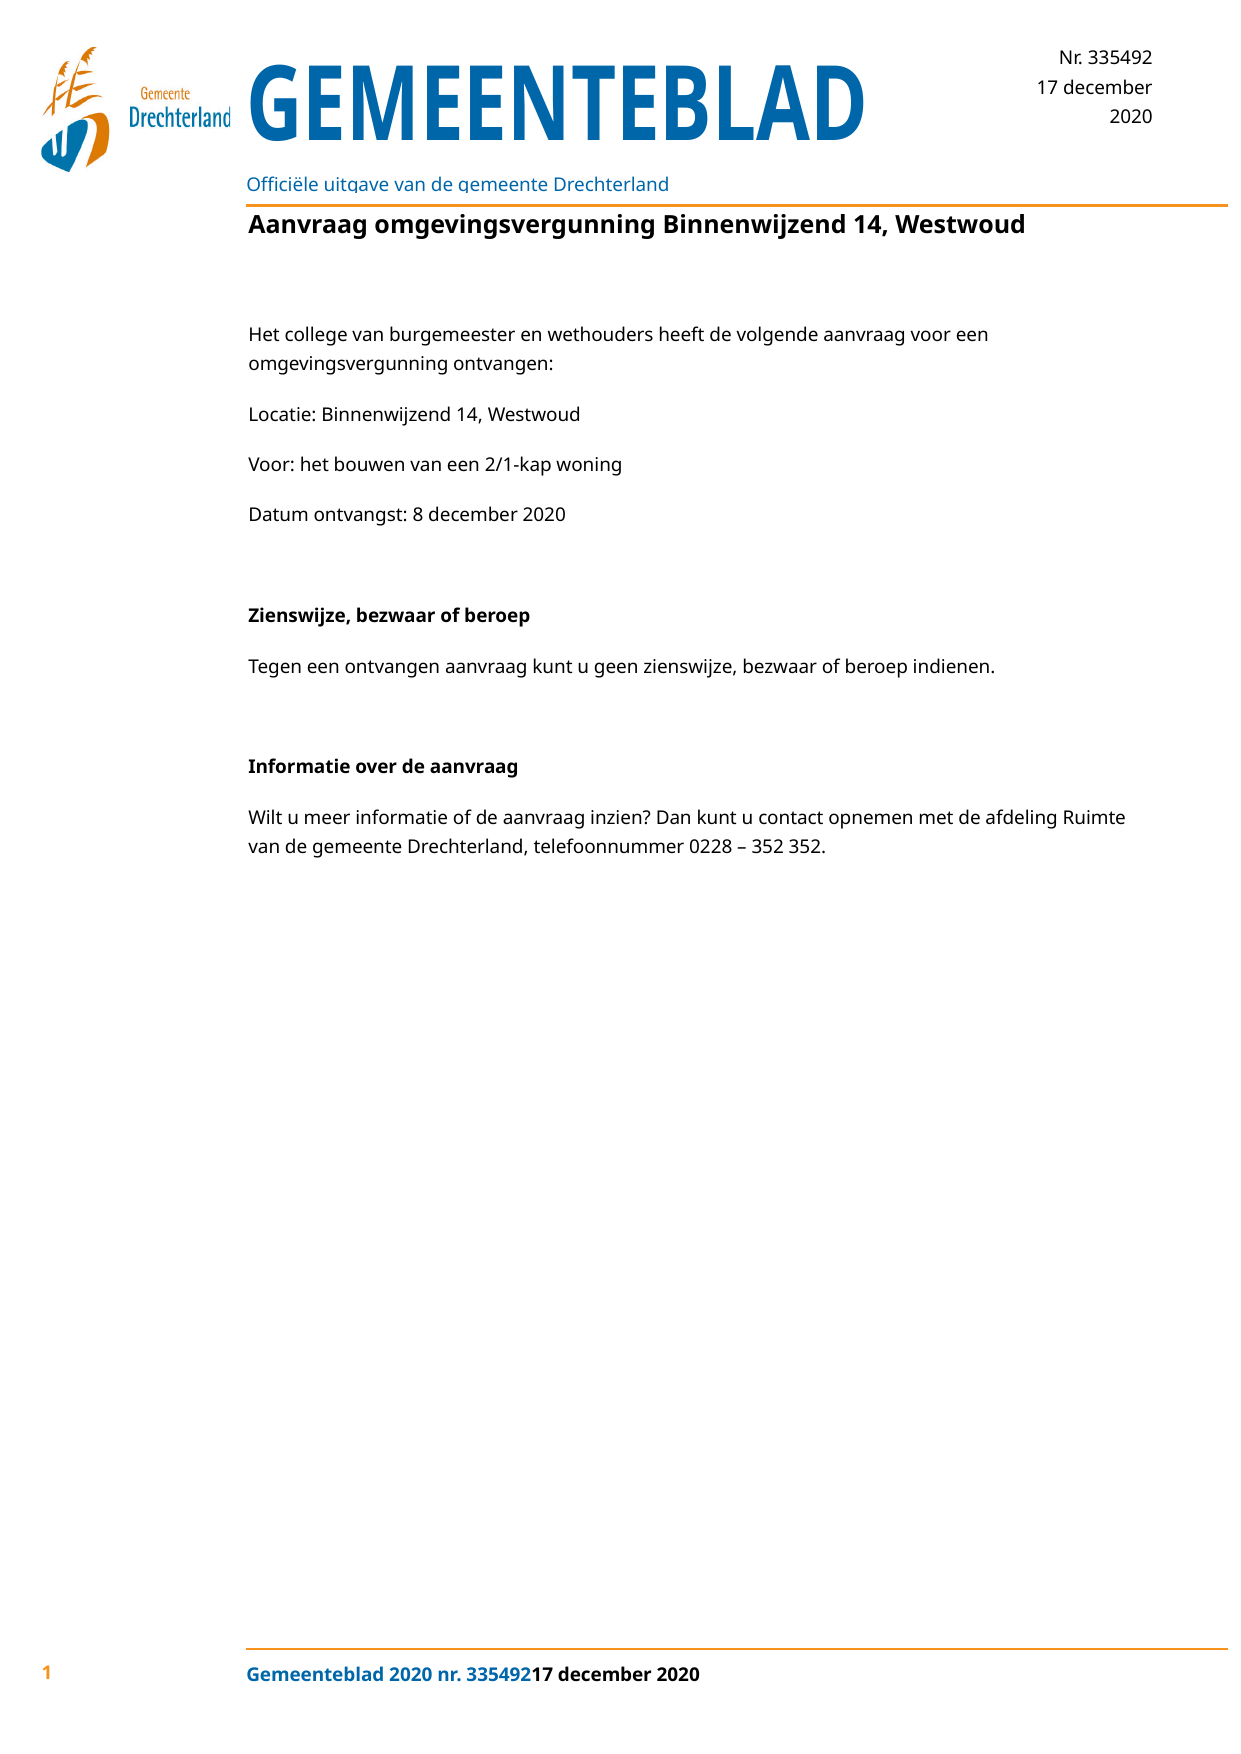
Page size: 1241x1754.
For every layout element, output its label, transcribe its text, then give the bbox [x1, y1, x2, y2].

text Locatie: Binnenwijzend 14, Westwoud [248, 401, 1152, 426]
picture [41, 158, 64, 172]
picture [41, 47, 231, 172]
text Tegen een ontvangen aanvraag kunt u geen zienswijze, bezwaar of beroep indienen. [248, 653, 1152, 678]
text Wilt u meer informatie of de aanvraag inzien? Dan kunt u contact opnemen met de afdeling Ruimte van de gemeente Drechterland, telefoonnummer 0228 – 352 352. [248, 804, 1152, 859]
picture [226, 115, 231, 124]
text Voor: het bouwen van een 2/1-kap woning [248, 451, 1152, 477]
text Het college van burgemeester en wethouders heeft de volgende aanvraag voor een omgevingsvergunning ontvangen: [248, 321, 1152, 376]
text Zienswijze, bezwaar of beroep [248, 602, 1152, 628]
text Informatie over de aanvraag [248, 754, 1152, 779]
text Aanvraag omgevingsvergunning Binnenwijzend 14, Westwoud [248, 207, 1152, 241]
text Datum ontvangst: 8 december 2020 [248, 502, 1152, 527]
